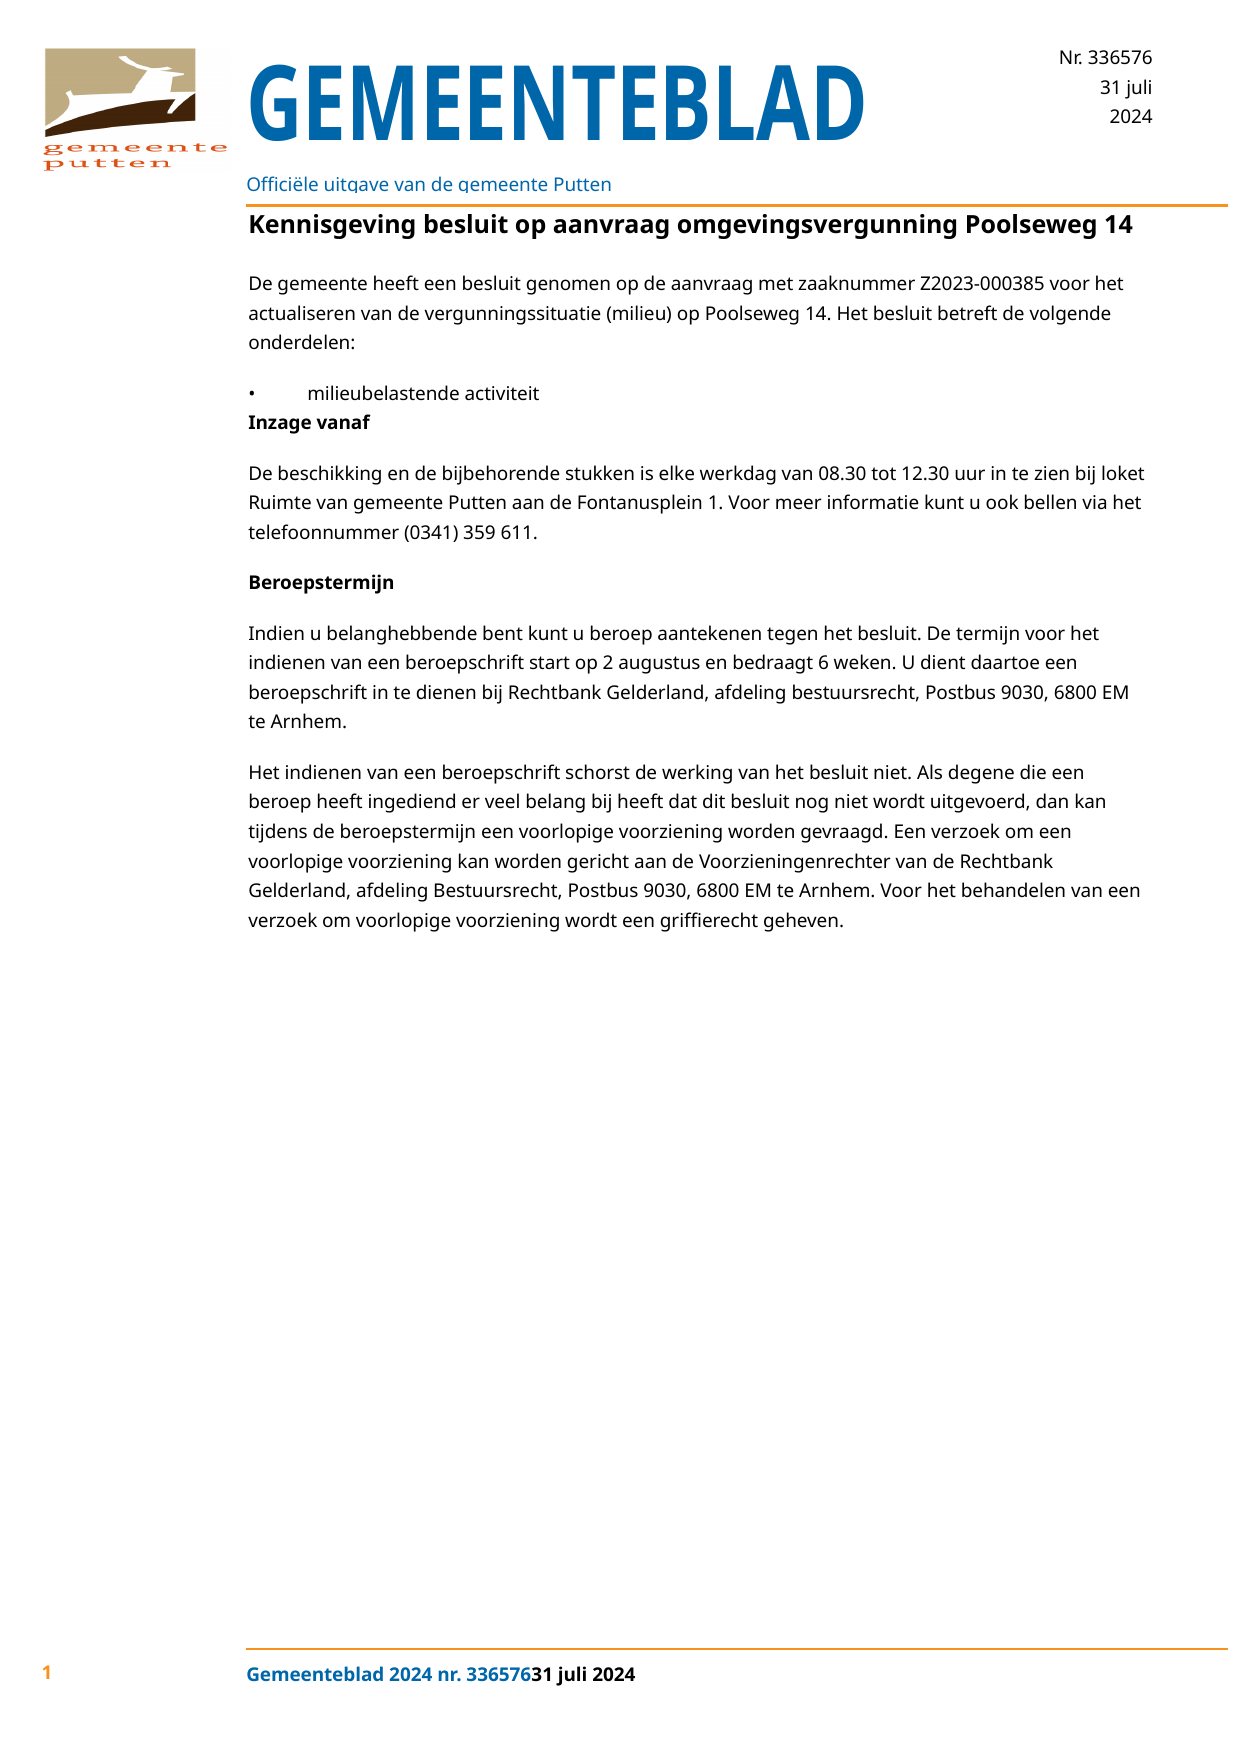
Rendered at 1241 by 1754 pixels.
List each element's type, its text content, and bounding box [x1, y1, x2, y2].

text Beroepstermijn [248, 569, 1152, 595]
text De gemeente heeft een besluit genomen op de aanvraag met zaaknummer Z2023-000385 voor het actualiseren van de vergunningssituatie (milieu) op Poolseweg 14. Het besluit betreft de volgende onderdelen: [248, 270, 1152, 355]
text Het indienen van een beroepschrift schorst de werking van het besluit niet. Als degene die een beroep heeft ingediend er veel belang bij heeft dat dit besluit nog niet wordt uitgevoerd, dan kan tijdens de beroepstermijn een voorlopige voorziening worden gevraagd. Een verzoek om een voorlopige voorziening kan worden gericht aan de Voorzieningenrechter van de Rechtbank Gelderland, afdeling Bestuursrecht, Postbus 9030, 6800 EM te Arnhem. Voor het behandelen van een verzoek om voorlopige voorziening wordt een griffierecht geheven. [248, 759, 1152, 933]
picture [41, 47, 231, 172]
text Kennisgeving besluit op aanvraag omgevingsvergunning Poolseweg 14 [248, 207, 1152, 241]
text Indien u belanghebbende bent kunt u beroep aantekenen tegen het besluit. De termijn voor het indienen van een beroepschrift start op 2 augustus en bedraagt 6 weken. U dient daartoe een beroepschrift in te dienen bij Rechtbank Gelderland, afdeling bestuursrecht, Postbus 9030, 6800 EM te Arnhem. [248, 620, 1152, 734]
text Inzage vanaf [248, 409, 1152, 435]
text De beschikking en de bijbehorende stukken is elke werkdag van 08.30 tot 12.30 uur in te zien bij loket Ruimte van gemeente Putten aan de Fontanusplein 1. Voor meer informatie kunt u ook bellen via het telefoonnummer (0341) 359 611. [248, 460, 1152, 545]
list milieubelastende activiteit [248, 380, 1152, 406]
